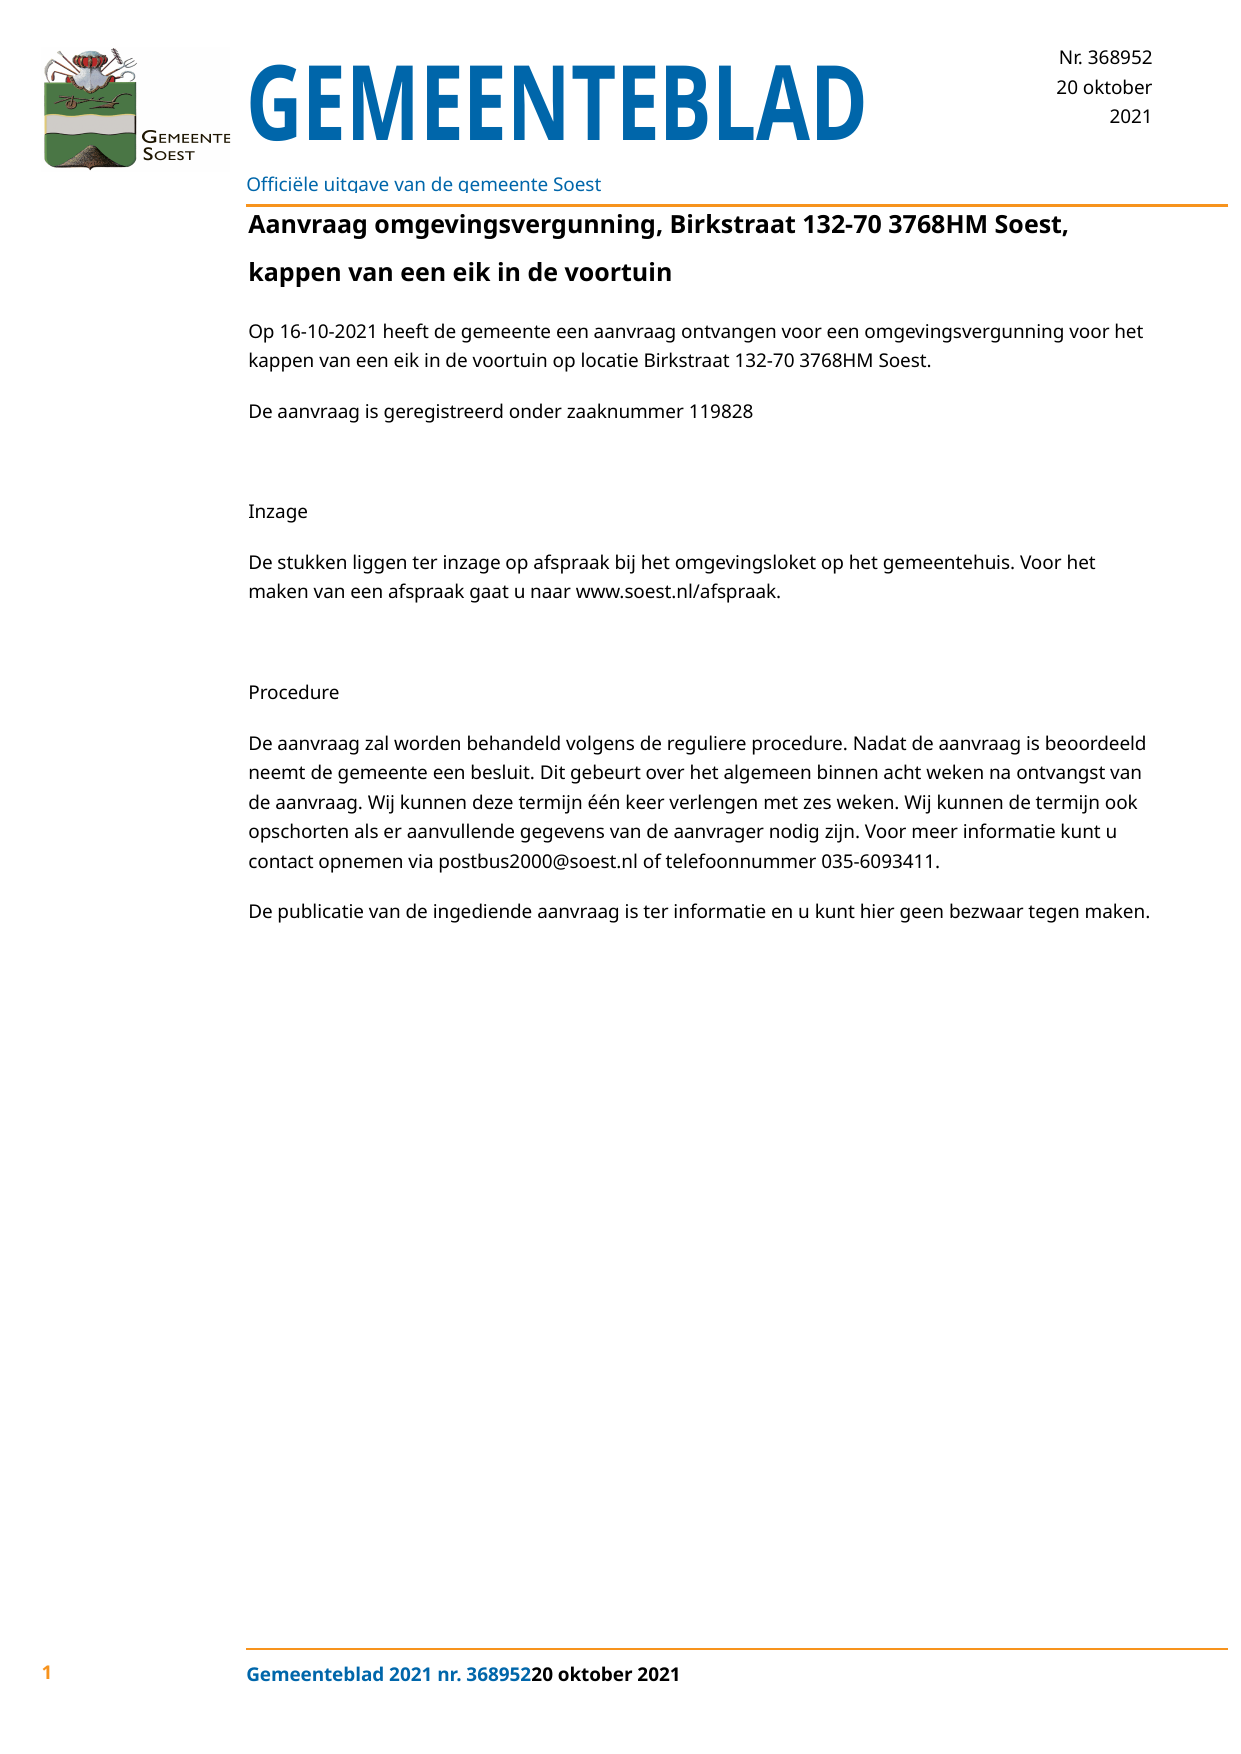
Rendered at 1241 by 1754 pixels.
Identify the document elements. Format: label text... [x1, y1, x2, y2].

picture [41, 47, 231, 172]
text Aanvraag omgevingsvergunning, Birkstraat 132-70 3768HM Soest, kappen van een eik in de voortuin [248, 207, 1152, 288]
text De stukken liggen ter inzage op afspraak bij het omgevingsloket op het gemeentehuis. Voor het maken van een afspraak gaat u naar www.soest.nl/afspraak. [248, 549, 1152, 604]
text Procedure [248, 679, 1152, 705]
text De aanvraag is geregistreerd onder zaaknummer 119828 [248, 398, 1152, 424]
text De aanvraag zal worden behandeld volgens de reguliere procedure. Nadat de aanvraag is beoordeeld neemt de gemeente een besluit. Dit gebeurt over het algemeen binnen acht weken na ontvangst van de aanvraag. Wij kunnen deze termijn één keer verlengen met zes weken. Wij kunnen de termijn ook opschorten als er aanvullende gegevens van de aanvrager nodig zijn. Voor meer informatie kunt u contact opnemen via postbus2000@soest.nl of telefoonnummer 035-6093411. [248, 730, 1152, 874]
text De publicatie van de ingediende aanvraag is ter informatie en u kunt hier geen bezwaar tegen maken. [248, 899, 1152, 924]
text Op 16-10-2021 heeft de gemeente een aanvraag ontvangen voor een omgevingsvergunning voor het kappen van een eik in de voortuin op locatie Birkstraat 132-70 3768HM Soest. [248, 318, 1152, 373]
text Inzage [248, 499, 1152, 524]
